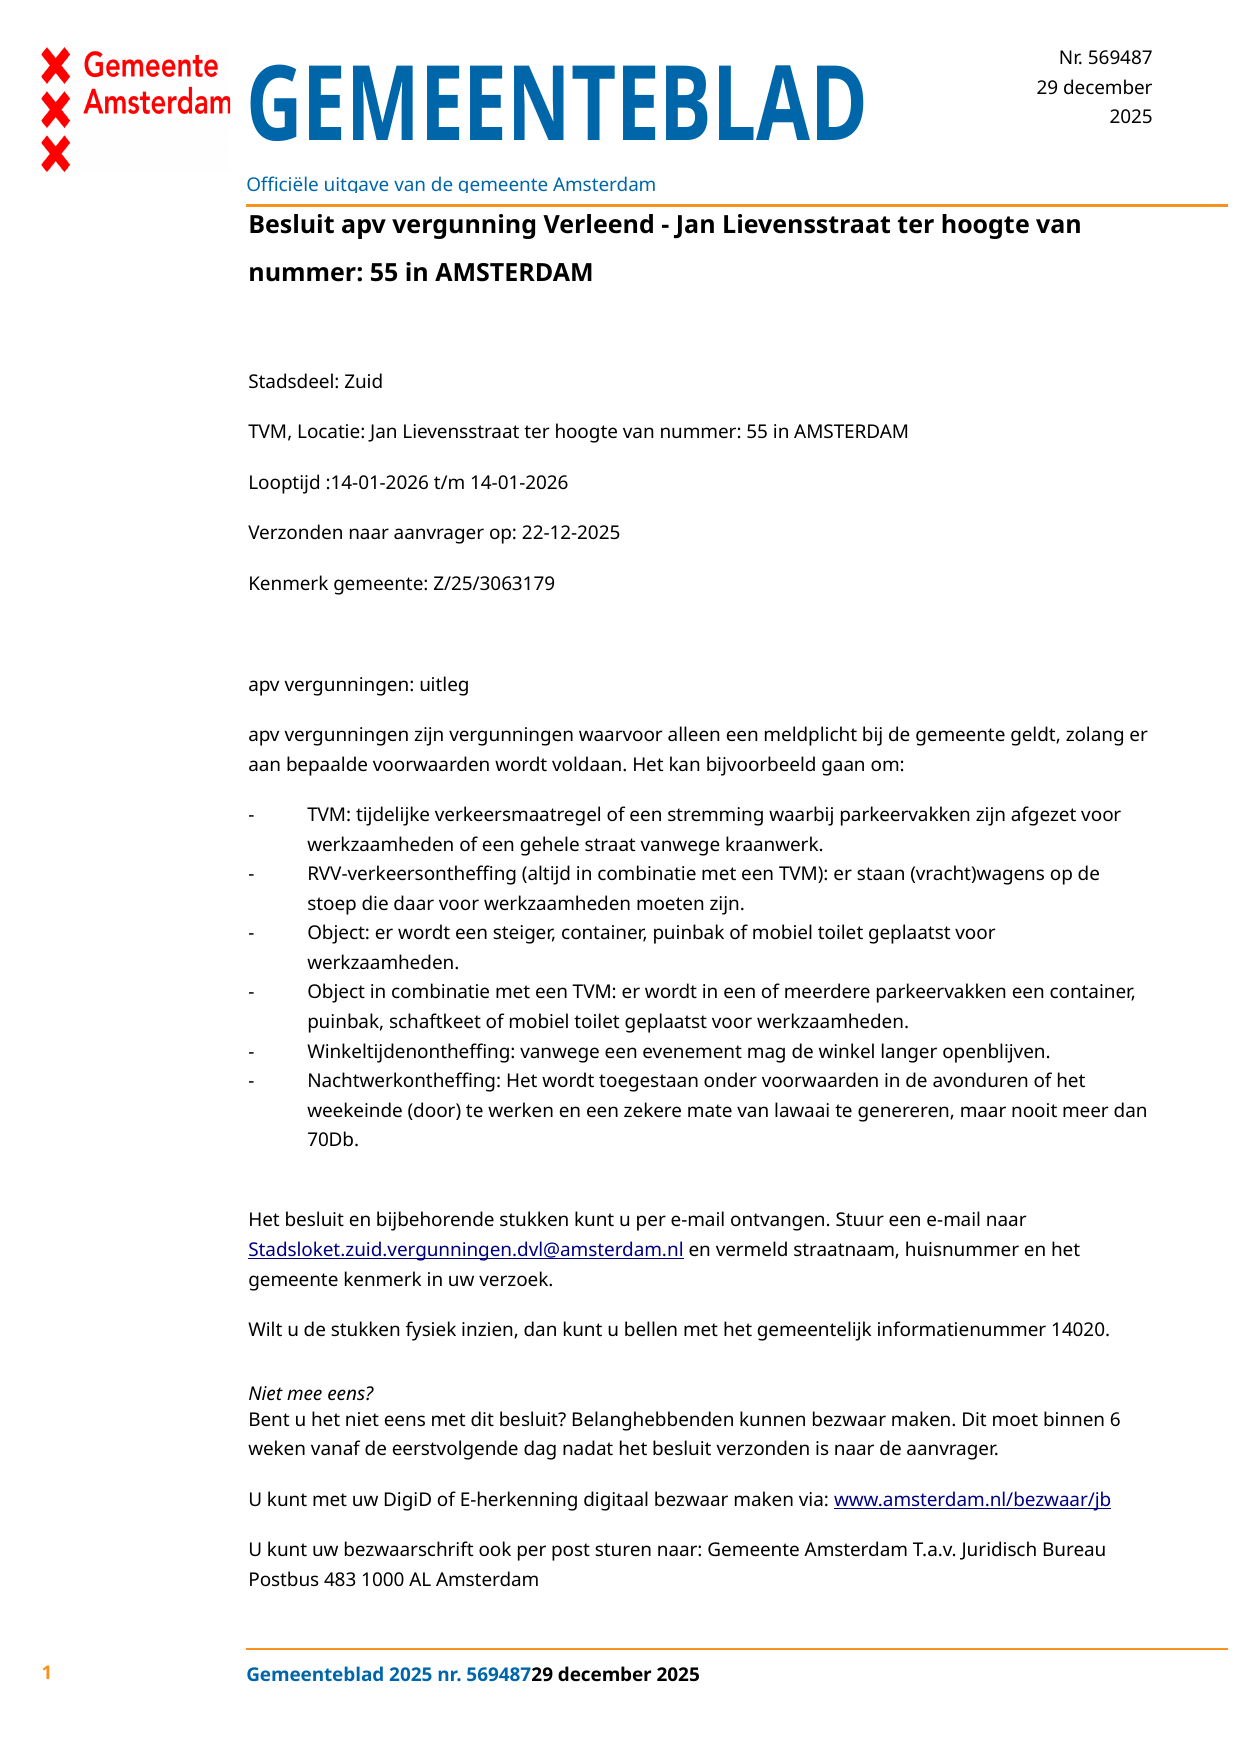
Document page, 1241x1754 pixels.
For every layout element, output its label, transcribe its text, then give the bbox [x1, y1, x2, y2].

text TVM, Locatie: Jan Lievensstraat ter hoogte van nummer: 55 in AMSTERDAM [248, 419, 1152, 444]
list Nachtwerkontheffing: Het wordt toegestaan onder voorwaarden in de avonduren of het weekeinde (door) te werken en een zekere mate van lawaai te genereren, maar nooit meer dan 70Db. [248, 1067, 1152, 1152]
text Stadsdeel: Zuid [248, 368, 1152, 394]
text Het besluit en bijbehorende stukken kunt u per e-mail ontvangen. Stuur een e-mail naar Stadsloket.zuid.vergunningen.dvl@amsterdam.nl en vermeld straatnaam, huisnummer en het gemeente kenmerk in uw verzoek. [248, 1207, 1152, 1292]
text Wilt u de stukken fysiek inzien, dan kunt u bellen met het gemeentelijk informatienummer 14020. [248, 1316, 1152, 1342]
text Verzonden naar aanvrager op: 22-12-2025 [248, 519, 1152, 545]
text apv vergunningen zijn vergunningen waarvoor alleen een meldplicht bij de gemeente geldt, zolang er aan bepaalde voorwaarden wordt voldaan. Het kan bijvoorbeeld gaan om: [248, 721, 1152, 777]
text apv vergunningen: uitleg [248, 671, 1152, 697]
text Kenmerk gemeente: Z/25/3063179 [248, 570, 1152, 596]
text Looptijd :14-01-2026 t/m 14-01-2026 [248, 469, 1152, 495]
text Besluit apv vergunning Verleend - Jan Lievensstraat ter hoogte van nummer: 55 in AMSTERDAM [248, 207, 1152, 288]
text U kunt met uw DigiD of E-herkenning digitaal bezwaar maken via: www.amsterdam.nl/bezwaar/jb [248, 1486, 1152, 1512]
list Winkeltijdenontheffing: vanwege een evenement mag de winkel langer openblijven. [248, 1038, 1152, 1064]
list RVV-verkeersontheffing (altijd in combinatie met een TVM): er staan (vracht)wagens op de stoep die daar voor werkzaamheden moeten zijn. [248, 860, 1152, 916]
list Object in combinatie met een TVM: er wordt in een of meerdere parkeervakken een container, puinbak, schaftkeet of mobiel toilet geplaatst voor werkzaamheden. [248, 979, 1152, 1034]
text U kunt uw bezwaarschrift ook per post sturen naar: Gemeente Amsterdam T.a.v. Juridisch Bureau Postbus 483 1000 AL Amsterdam [248, 1536, 1152, 1592]
list Object: er wordt een steiger, container, puinbak of mobiel toilet geplaatst voor werkzaamheden. [248, 919, 1152, 975]
text Bent u het niet eens met dit besluit? Belanghebbenden kunnen bezwaar maken. Dit moet binnen 6 weken vanaf de eerstvolgende dag nadat het besluit verzonden is naar de aanvrager. [248, 1406, 1152, 1461]
text Niet mee eens? [248, 1380, 1152, 1406]
picture [41, 47, 231, 172]
list TVM: tijdelijke verkeersmaatregel of een stremming waarbij parkeervakken zijn afgezet voor werkzaamheden of een gehele straat vanwege kraanwerk. [248, 801, 1152, 857]
